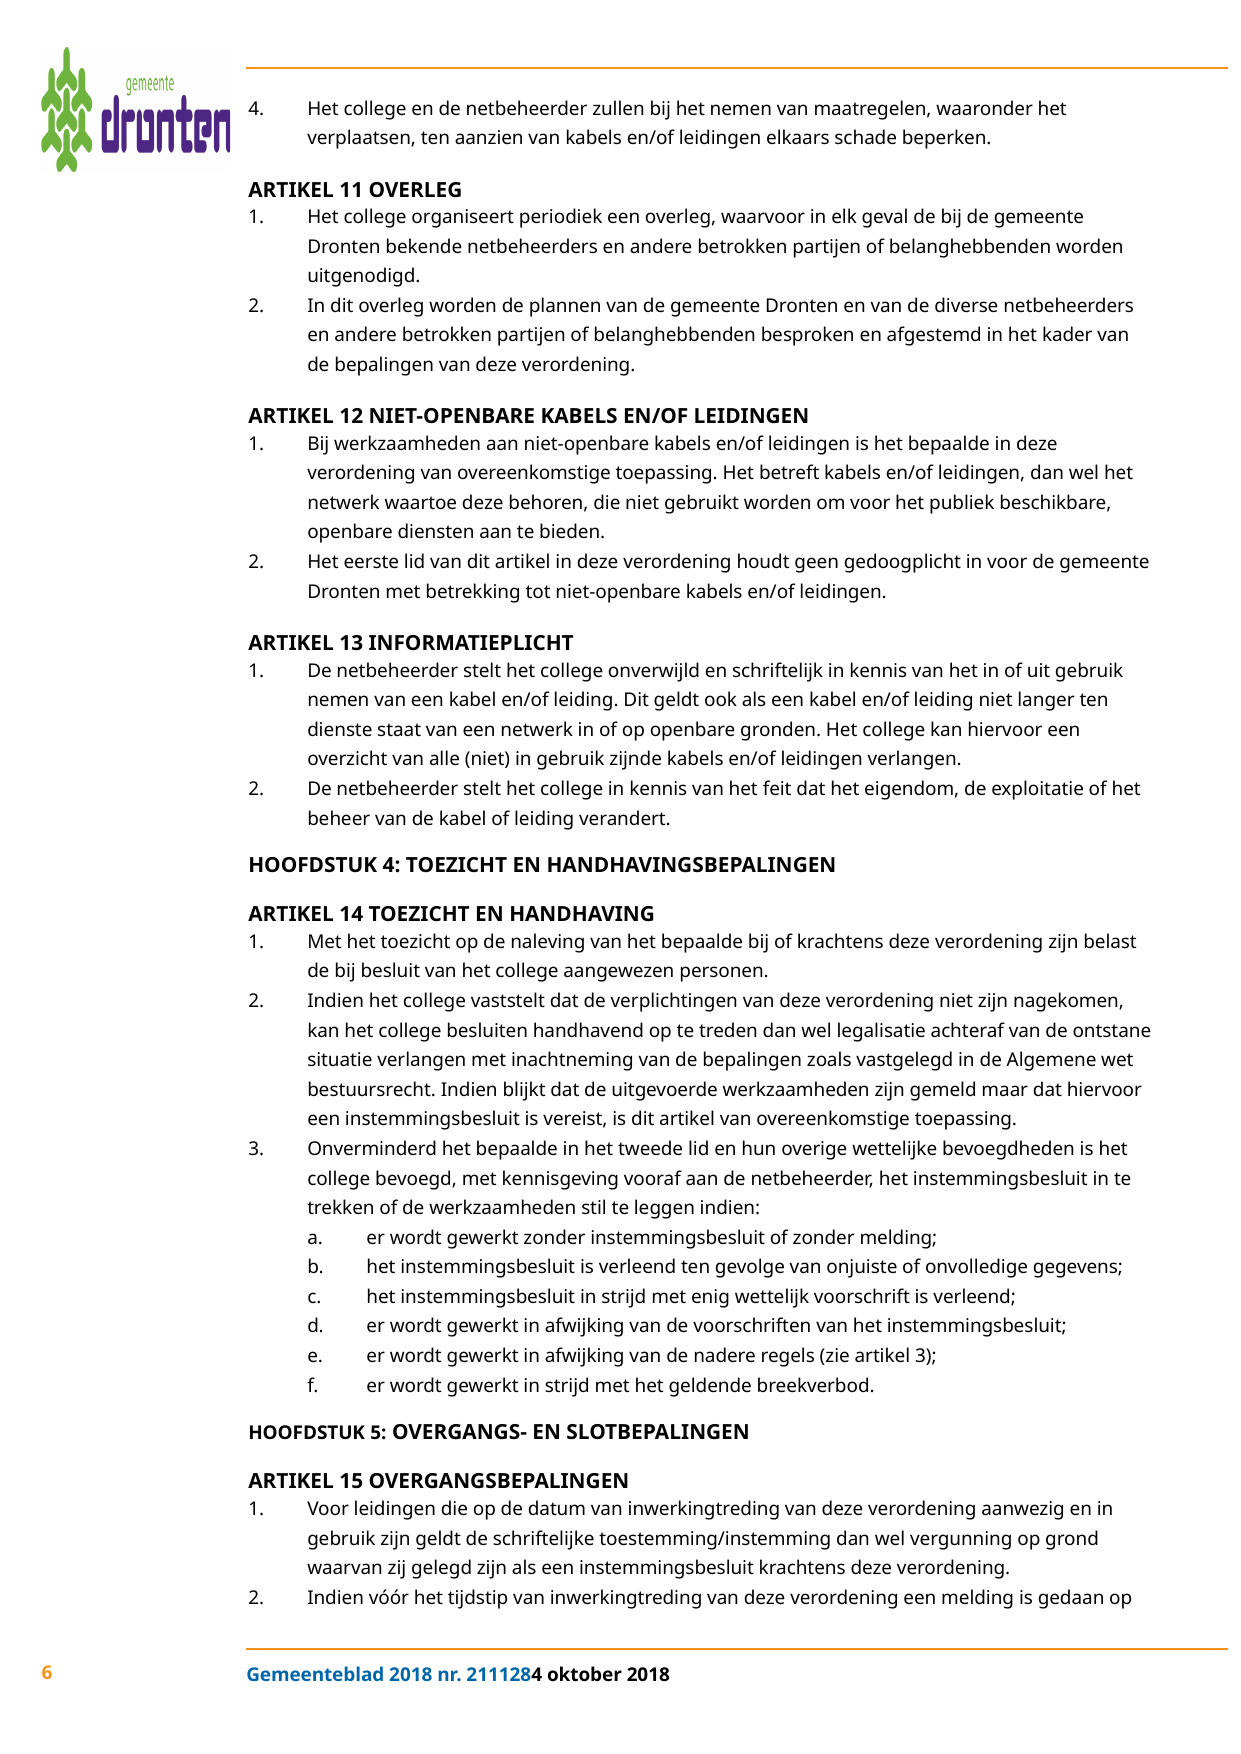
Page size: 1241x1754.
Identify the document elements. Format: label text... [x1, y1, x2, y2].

text ARTIKEL 14 TOEZICHT EN HANDHAVING [248, 899, 1152, 928]
list Het college en de netbeheerder zullen bij het nemen van maatregelen, waaronder het verplaatsen, ten aanzien van kabels en/of leidingen elkaars schade beperken. [248, 95, 1152, 150]
list Indien vóór het tijdstip van inwerkingtreding van deze verordening een melding is gedaan op [248, 1584, 1152, 1609]
text ARTIKEL 15 OVERGANGSBEPALINGEN [248, 1467, 1152, 1495]
text HOOFDSTUK 4: TOEZICHT EN HANDHAVINGSBEPALINGEN [248, 850, 1152, 879]
text ARTIKEL 13 INFORMATIEPLICHT [248, 628, 1152, 657]
list Het eerste lid van dit artikel in deze verordening houdt geen gedoogplicht in voor de gemeente Dronten met betrekking tot niet-openbare kabels en/of leidingen. [248, 548, 1152, 604]
text ARTIKEL 12 NIET-OPENBARE KABELS EN/OF LEIDINGEN [248, 402, 1152, 430]
list er wordt gewerkt in afwijking van de voorschriften van het instemmingsbesluit; [307, 1313, 1152, 1338]
list Het college organiseert periodiek een overleg, waarvoor in elk geval de bij de gemeente Dronten bekende netbeheerders en andere betrokken partijen of belanghebbenden worden uitgenodigd. [248, 203, 1152, 288]
list er wordt gewerkt zonder instemmingsbesluit of zonder melding; [307, 1224, 1152, 1249]
list Bij werkzaamheden aan niet-openbare kabels en/of leidingen is het bepaalde in deze verordening van overeenkomstige toepassing. Het betreft kabels en/of leidingen, dan wel het netwerk waartoe deze behoren, die niet gebruikt worden om voor het publiek beschikbare, openbare diensten aan te bieden. [248, 430, 1152, 544]
list het instemmingsbesluit in strijd met enig wettelijk voorschrift is verleend; [307, 1283, 1152, 1309]
picture [41, 47, 231, 172]
list Met het toezicht op de naleving van het bepaalde bij of krachtens deze verordening zijn belast de bij besluit van het college aangewezen personen. [248, 928, 1152, 983]
list er wordt gewerkt in afwijking van de nadere regels (zie artikel 3); [307, 1342, 1152, 1368]
list Indien het college vaststelt dat de verplichtingen van deze verordening niet zijn nagekomen, kan het college besluiten handhavend op te treden dan wel legalisatie achteraf van de ontstane situatie verlangen met inachtneming van de bepalingen zoals vastgelegd in de Algemene wet bestuursrecht. Indien blijkt dat de uitgevoerde werkzaamheden zijn gemeld maar dat hiervoor een instemmingsbesluit is vereist, is dit artikel van overeenkomstige toepassing. [248, 987, 1152, 1131]
list er wordt gewerkt in strijd met het geldende breekverbod. [307, 1372, 1152, 1397]
list het instemmingsbesluit is verleend ten gevolge van onjuiste of onvolledige gegevens; [307, 1253, 1152, 1279]
list In dit overleg worden de plannen van de gemeente Dronten en van de diverse netbeheerders en andere betrokken partijen of belanghebbenden besproken en afgestemd in het kader van de bepalingen van deze verordening. [248, 292, 1152, 377]
list De netbeheerder stelt het college onverwijld en schriftelijk in kennis van het in of uit gebruik nemen van een kabel en/of leiding. Dit geldt ook als een kabel en/of leiding niet langer ten dienste staat van een netwerk in of op openbare gronden. Het college kan hiervoor een overzicht van alle (niet) in gebruik zijnde kabels en/of leidingen verlangen. [248, 657, 1152, 771]
text HOOFDSTUK 5: OVERGANGS- EN SLOTBEPALINGEN [248, 1417, 1152, 1446]
text ARTIKEL 11 OVERLEG [248, 175, 1152, 203]
list Voor leidingen die op de datum van inwerkingtreding van deze verordening aanwezig en in gebruik zijn geldt de schriftelijke toestemming/instemming dan wel vergunning op grond waarvan zij gelegd zijn als een instemmingsbesluit krachtens deze verordening. [248, 1495, 1152, 1580]
list Onverminderd het bepaalde in het tweede lid en hun overige wettelijke bevoegdheden is het college bevoegd, met kennisgeving vooraf aan de netbeheerder, het instemmingsbesluit in te trekken of de werkzaamheden stil te leggen indien: [248, 1135, 1152, 1220]
list De netbeheerder stelt het college in kennis van het feit dat het eigendom, de exploitatie of het beheer van de kabel of leiding verandert. [248, 775, 1152, 830]
